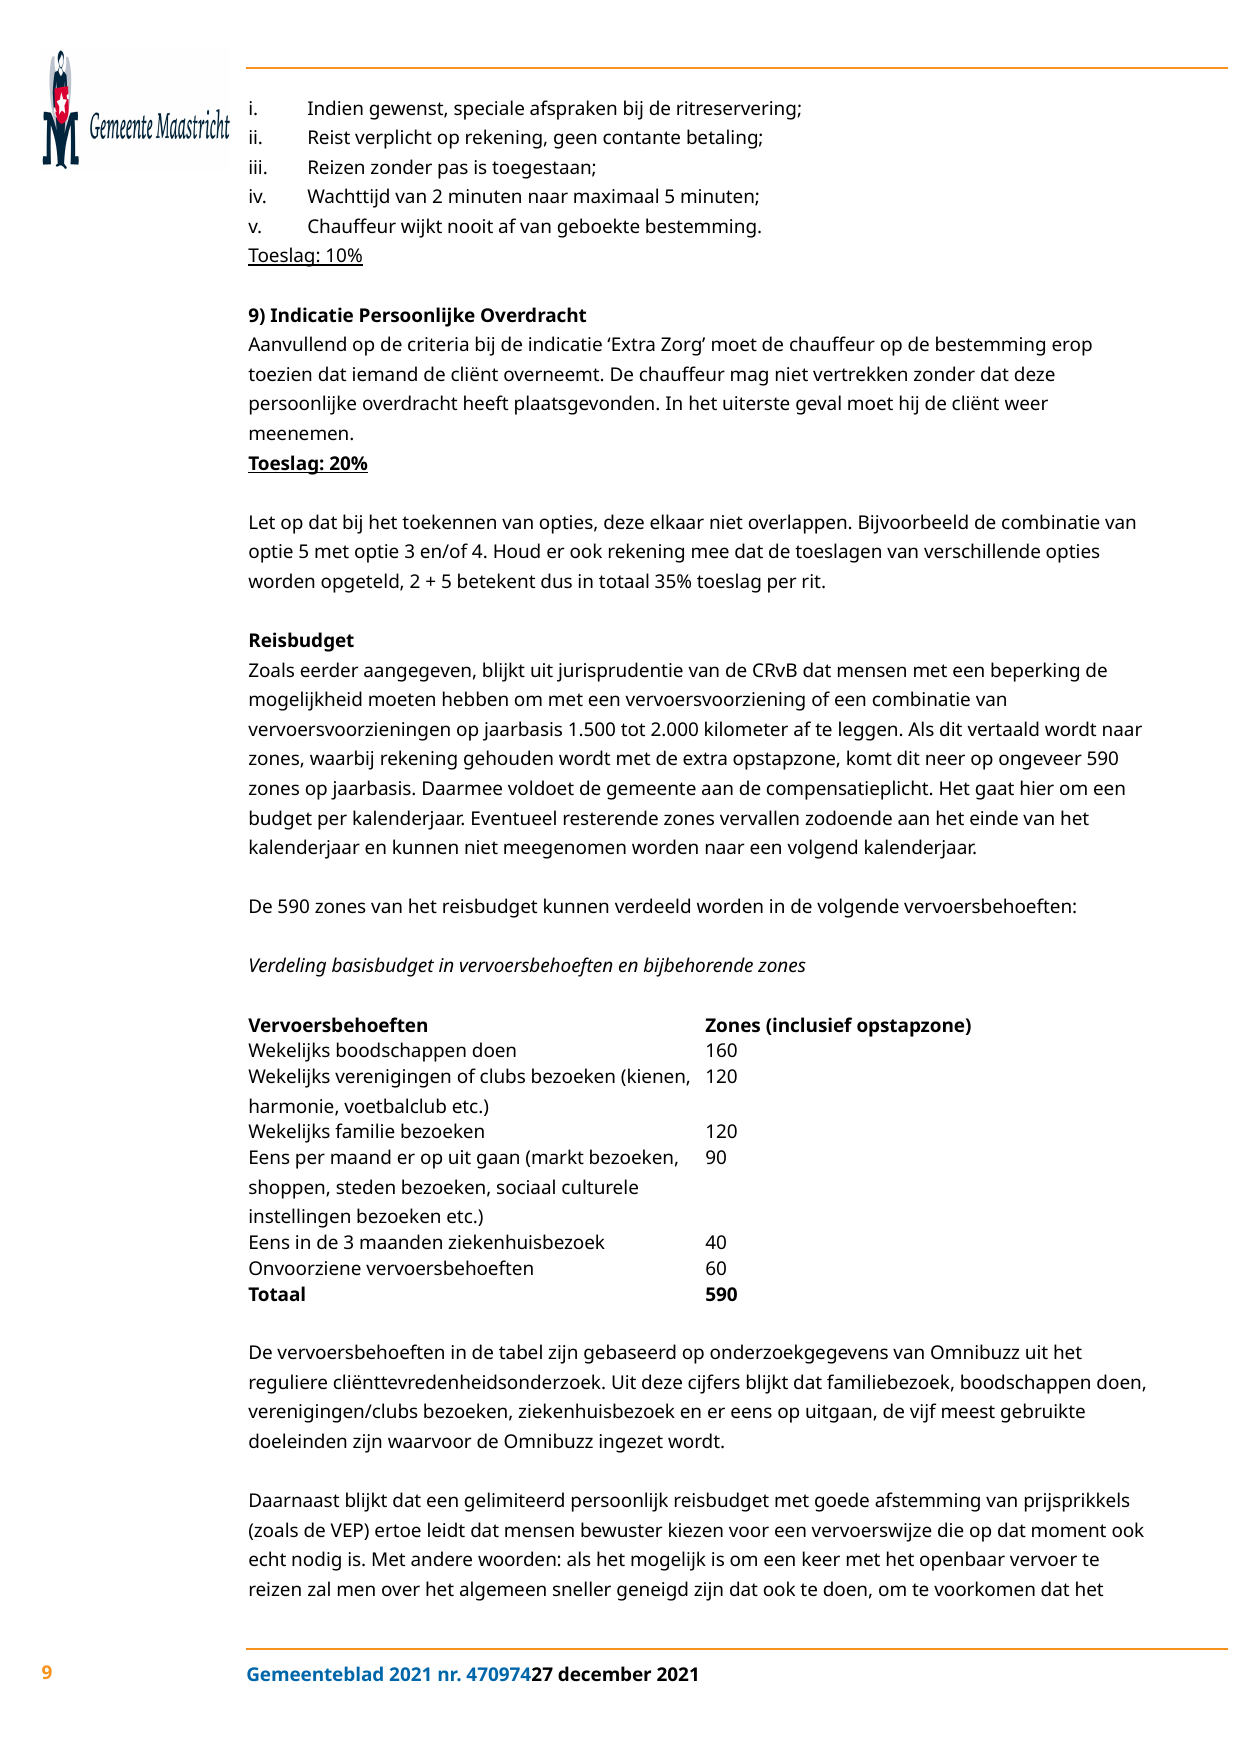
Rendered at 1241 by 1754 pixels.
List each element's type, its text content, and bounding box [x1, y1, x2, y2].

list Indien gewenst, speciale afspraken bij de ritreservering; [248, 95, 1152, 121]
text Let op dat bij het toekennen van opties, deze elkaar niet overlappen. Bijvoorbeeld de combinatie van optie 5 met optie 3 en/of 4. Houd er ook rekening mee dat de toeslagen van verschillende opties worden opgeteld, 2 + 5 betekent dus in totaal 35% toeslag per rit. [248, 509, 1152, 594]
text Toeslag: 10% [248, 243, 1152, 268]
text Verdeling basisbudget in vervoersbehoeften en bijbehorende zones [248, 953, 1152, 978]
text Toeslag: 20% [248, 450, 1152, 476]
table_cell 90 [705, 1145, 1152, 1229]
table_cell 40 [705, 1229, 1152, 1255]
table_cell Onvoorziene vervoersbehoeften [248, 1255, 705, 1281]
text De vervoersbehoeften in de tabel zijn gebaseerd op onderzoekgegevens van Omnibuzz uit het reguliere cliënttevredenheidsonderzoek. Uit deze cijfers blijkt dat familiebezoek, boodschappen doen, verenigingen/clubs bezoeken, ziekenhuisbezoek en er eens op uitgaan, de vijf meest gebruikte doeleinden zijn waarvoor de Omnibuzz ingezet wordt. [248, 1339, 1152, 1454]
table_cell Wekelijks familie bezoeken [248, 1119, 705, 1144]
table_header Vervoersbehoeften [248, 1012, 705, 1038]
text Aanvullend op de criteria bij de indicatie ‘Extra Zorg’ moet de chauffeur op de bestemming erop toezien dat iemand de cliënt overneemt. De chauffeur mag niet vertrekken zonder dat deze persoonlijke overdracht heeft plaatsgevonden. In het uiterste geval moet hij de cliënt weer meenemen. [248, 331, 1152, 446]
text Zoals eerder aangegeven, blijkt uit jurisprudentie van de CRvB dat mensen met een beperking de mogelijkheid moeten hebben om met een vervoersvoorziening of een combinatie van vervoersvoorzieningen op jaarbasis 1.500 tot 2.000 kilometer af te leggen. Als dit vertaald wordt naar zones, waarbij rekening gehouden wordt met de extra opstapzone, komt dit neer op ongeveer 590 zones op jaarbasis. Daarmee voldoet de gemeente aan de compensatieplicht. Het gaat hier om een budget per kalenderjaar. Eventueel resterende zones vervallen zodoende aan het einde van het kalenderjaar en kunnen niet meegenomen worden naar een volgend kalenderjaar. [248, 657, 1152, 860]
table_cell 60 [705, 1255, 1152, 1281]
text De 590 zones van het reisbudget kunnen verdeeld worden in de volgende vervoersbehoeften: [248, 893, 1152, 919]
list Reizen zonder pas is toegestaan; [248, 154, 1152, 180]
picture [41, 47, 231, 172]
table_cell 590 [705, 1281, 1152, 1307]
table_cell Eens per maand er op uit gaan (markt bezoeken, shoppen, steden bezoeken, sociaal culturele instellingen bezoeken etc.) [248, 1145, 705, 1229]
table_cell 120 [705, 1064, 1152, 1119]
table_cell Wekelijks boodschappen doen [248, 1038, 705, 1063]
table_cell Wekelijks verenigingen of clubs bezoeken (kienen, harmonie, voetbalclub etc.) [248, 1064, 705, 1119]
table_cell 160 [705, 1038, 1152, 1063]
text 9) Indicatie Persoonlijke Overdracht [248, 302, 1152, 328]
table_header Zones (inclusief opstapzone) [705, 1012, 1152, 1038]
list Reist verplicht op rekening, geen contante betaling; [248, 124, 1152, 150]
table_cell 120 [705, 1119, 1152, 1144]
text Reisbudget [248, 627, 1152, 653]
list Wachttijd van 2 minuten naar maximaal 5 minuten; [248, 183, 1152, 209]
text Daarnaast blijkt dat een gelimiteerd persoonlijk reisbudget met goede afstemming van prijsprikkels (zoals de VEP) ertoe leidt dat mensen bewuster kiezen voor een vervoerswijze die op dat moment ook echt nodig is. Met andere woorden: als het mogelijk is om een keer met het openbaar vervoer te reizen zal men over het algemeen sneller geneigd zijn dat ook te doen, om te voorkomen dat het [248, 1487, 1152, 1602]
table_cell Totaal [248, 1281, 705, 1307]
list Chauffeur wijkt nooit af van geboekte bestemming. [248, 213, 1152, 239]
table_cell Eens in de 3 maanden ziekenhuisbezoek [248, 1229, 705, 1255]
